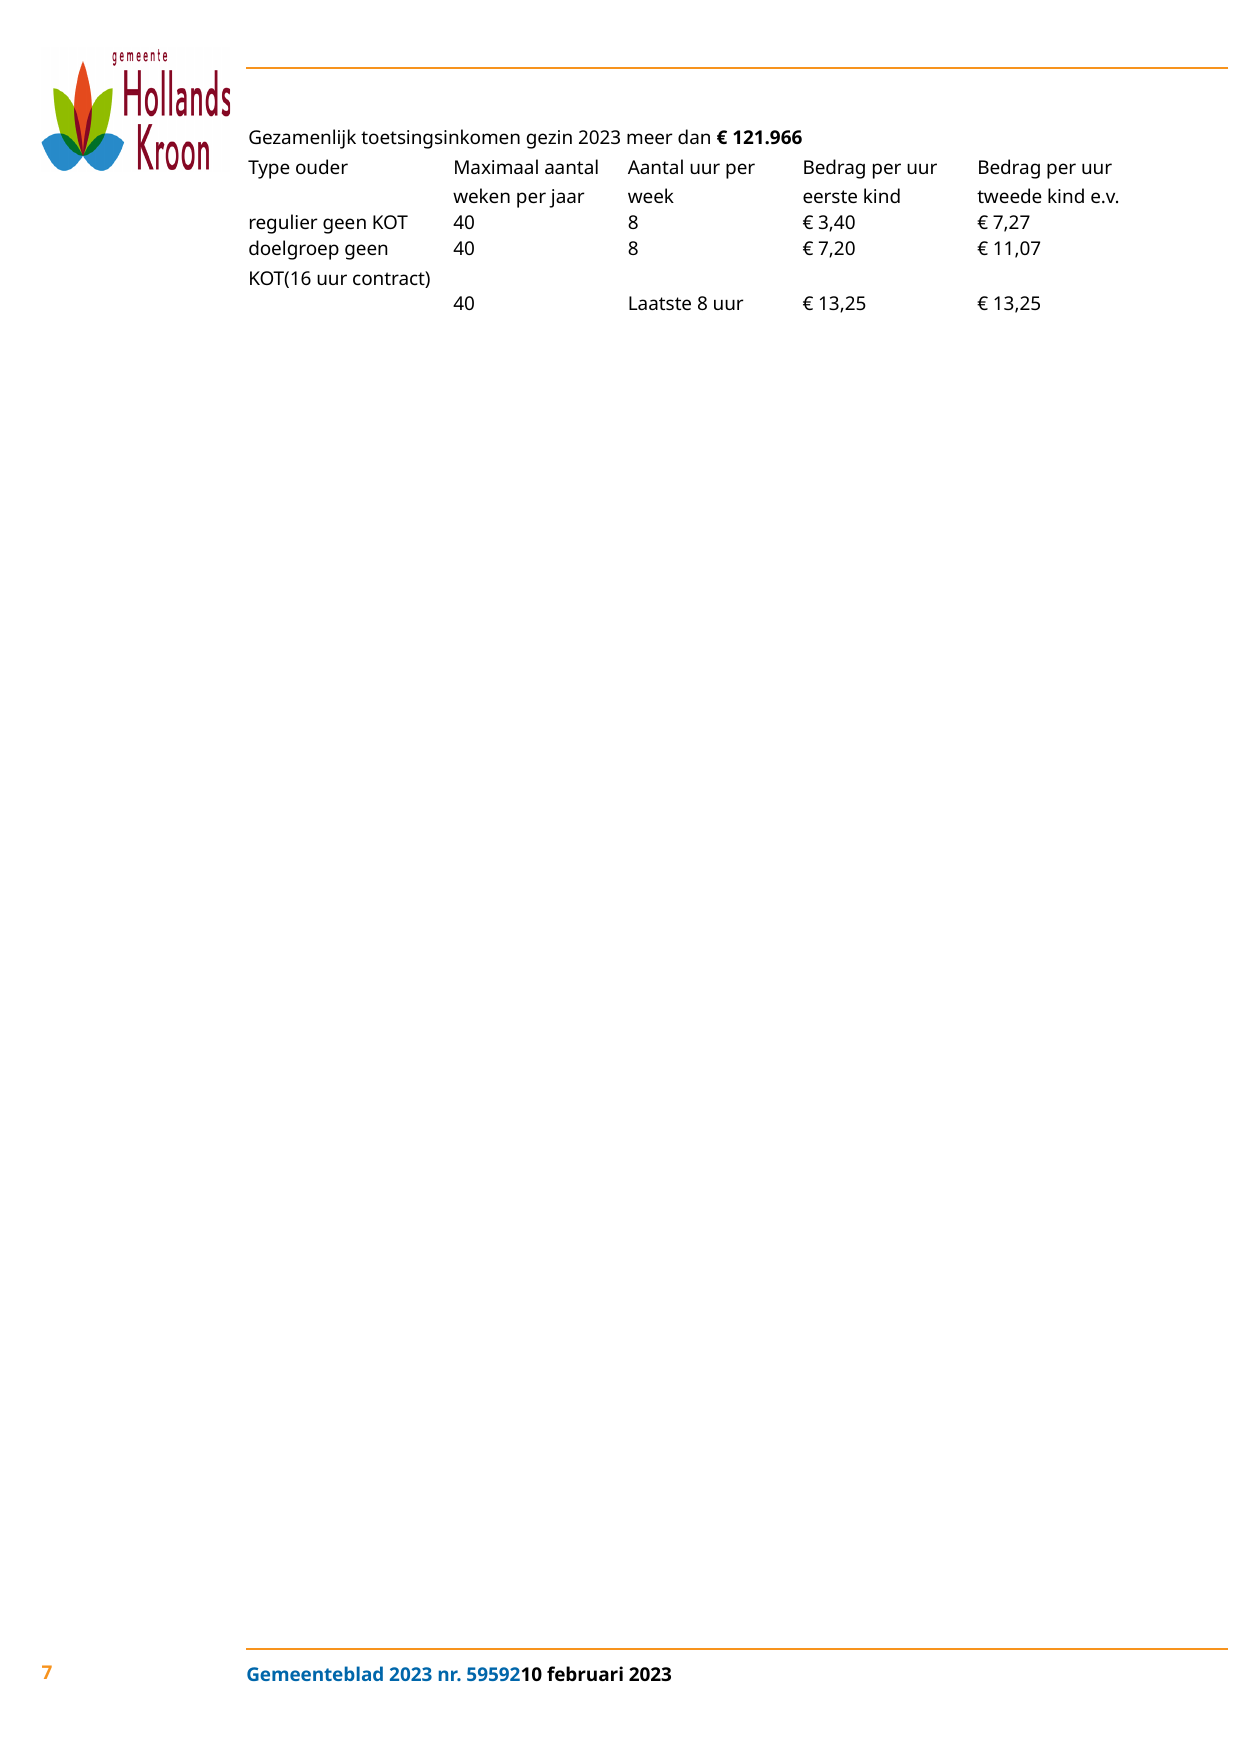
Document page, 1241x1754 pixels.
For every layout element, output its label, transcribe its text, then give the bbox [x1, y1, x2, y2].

text Gezamenlijk toetsingsinkomen gezin 2023 meer dan € 121.966 [248, 124, 1152, 150]
table_header Bedrag per uur tweede kind e.v. [977, 154, 1152, 209]
table_cell doelgroep geen KOT(16 uur contract) [248, 235, 453, 290]
table_header Type ouder [248, 154, 453, 209]
table_header Bedrag per uur eerste kind [802, 154, 977, 209]
table_cell € 3,40 [802, 209, 977, 235]
table_cell 8 [628, 209, 802, 235]
table_cell € 13,25 [977, 290, 1152, 316]
table_cell 40 [453, 290, 628, 316]
table_cell [248, 290, 453, 316]
picture [41, 47, 231, 172]
table_cell € 13,25 [802, 290, 977, 316]
table_header Aantal uur per week [628, 154, 802, 209]
table_cell 40 [453, 209, 628, 235]
table_cell regulier geen KOT [248, 209, 453, 235]
table_header Maximaal aantal weken per jaar [453, 154, 628, 209]
table_cell € 11,07 [977, 235, 1152, 290]
table_cell Laatste 8 uur [628, 290, 802, 316]
table_cell 40 [453, 235, 628, 290]
table_cell € 7,20 [802, 235, 977, 290]
table_cell 8 [628, 235, 802, 290]
table_cell € 7,27 [977, 209, 1152, 235]
